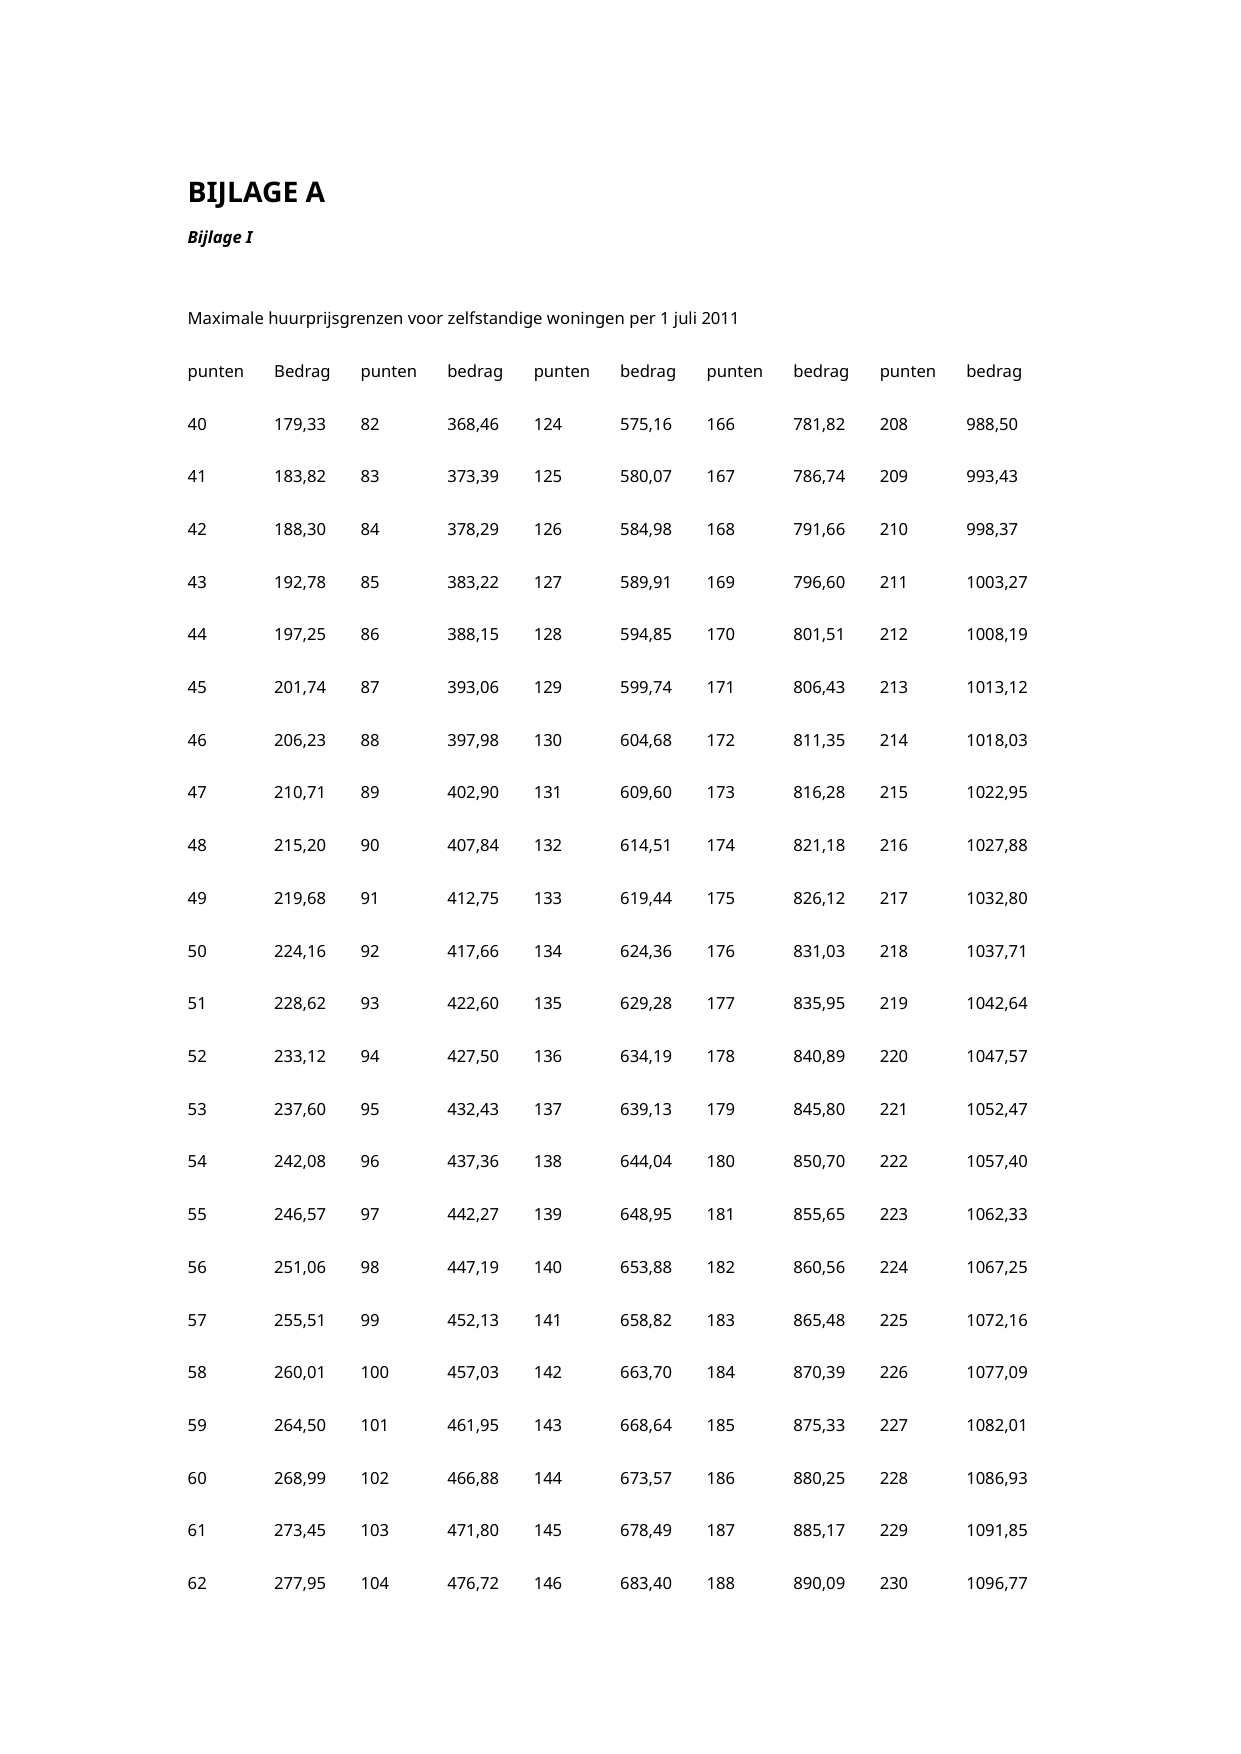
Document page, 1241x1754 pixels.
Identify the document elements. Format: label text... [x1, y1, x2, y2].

table_cell 634,19 [620, 1045, 706, 1097]
table_cell 100 [360, 1361, 447, 1414]
table_cell 201,74 [274, 676, 360, 728]
table_cell 865,48 [793, 1308, 879, 1361]
table_cell 1037,71 [966, 939, 1053, 992]
table_cell punten [534, 360, 620, 412]
table_cell 437,36 [447, 1150, 533, 1203]
table_cell 97 [360, 1203, 447, 1256]
table_cell bedrag [447, 360, 533, 412]
table_cell punten [706, 360, 793, 412]
table_cell 226 [880, 1361, 966, 1414]
table_cell 604,68 [620, 729, 706, 781]
table_cell 471,80 [447, 1519, 533, 1572]
table_cell 206,23 [274, 729, 360, 781]
table_cell 140 [534, 1256, 620, 1308]
table_cell 781,82 [793, 412, 879, 465]
table_cell 644,04 [620, 1150, 706, 1203]
table_cell 175 [706, 887, 793, 939]
table_cell 791,66 [793, 518, 879, 570]
table_cell 594,85 [620, 623, 706, 676]
table_cell punten [360, 360, 447, 412]
table_cell 178 [706, 1045, 793, 1097]
table_cell 181 [706, 1203, 793, 1256]
table_cell 166 [706, 412, 793, 465]
table_cell 599,74 [620, 676, 706, 728]
table_cell 988,50 [966, 412, 1053, 465]
table_cell 210 [880, 518, 966, 570]
table_cell 224 [880, 1256, 966, 1308]
table_cell 407,84 [447, 834, 533, 887]
table_cell 188,30 [274, 518, 360, 570]
table_cell 806,43 [793, 676, 879, 728]
table_cell 89 [360, 781, 447, 834]
table_cell 129 [534, 676, 620, 728]
table_cell 255,51 [274, 1308, 360, 1361]
table_cell 93 [360, 992, 447, 1045]
table_cell 192,78 [274, 570, 360, 623]
table_cell 60 [188, 1466, 274, 1519]
table_cell 629,28 [620, 992, 706, 1045]
table_cell 212 [880, 623, 966, 676]
table_cell 61 [188, 1519, 274, 1572]
table_cell 197,25 [274, 623, 360, 676]
table_cell 173 [706, 781, 793, 834]
table_cell 273,45 [274, 1519, 360, 1572]
table_cell 230 [880, 1572, 966, 1594]
table_cell 383,22 [447, 570, 533, 623]
table_cell 457,03 [447, 1361, 533, 1414]
table_cell 801,51 [793, 623, 879, 676]
table_cell 1018,03 [966, 729, 1053, 781]
table_cell 88 [360, 729, 447, 781]
table_cell 139 [534, 1203, 620, 1256]
table_cell 136 [534, 1045, 620, 1097]
table_cell 589,91 [620, 570, 706, 623]
table_cell 452,13 [447, 1308, 533, 1361]
table_cell 146 [534, 1572, 620, 1594]
table_cell 683,40 [620, 1572, 706, 1594]
table_cell 41 [188, 465, 274, 518]
table_header Maximale huurprijsgrenzen voor zelfstandige woningen per 1 juli 2011 [188, 307, 1053, 359]
table_cell 229 [880, 1519, 966, 1572]
table_cell 134 [534, 939, 620, 992]
table_cell 217 [880, 887, 966, 939]
table_cell 228 [880, 1466, 966, 1519]
table_cell 133 [534, 887, 620, 939]
table_cell 167 [706, 465, 793, 518]
table_cell 223 [880, 1203, 966, 1256]
table_cell 183 [706, 1308, 793, 1361]
table_cell 368,46 [447, 412, 533, 465]
table_cell 850,70 [793, 1150, 879, 1203]
table_cell 1067,25 [966, 1256, 1053, 1308]
table_cell 264,50 [274, 1414, 360, 1466]
table_cell 658,82 [620, 1308, 706, 1361]
table_cell 668,64 [620, 1414, 706, 1466]
table_cell 890,09 [793, 1572, 879, 1594]
table_cell 242,08 [274, 1150, 360, 1203]
table_cell 62 [188, 1572, 274, 1594]
table_cell bedrag [966, 360, 1053, 412]
table_cell 609,60 [620, 781, 706, 834]
table_cell 57 [188, 1308, 274, 1361]
table_cell 845,80 [793, 1098, 879, 1150]
table_cell 90 [360, 834, 447, 887]
table_cell 277,95 [274, 1572, 360, 1594]
table_cell 1062,33 [966, 1203, 1053, 1256]
table_cell 417,66 [447, 939, 533, 992]
table_cell 875,33 [793, 1414, 879, 1466]
table_cell 143 [534, 1414, 620, 1466]
table_cell 44 [188, 623, 274, 676]
table_cell 1086,93 [966, 1466, 1053, 1519]
table_cell 461,95 [447, 1414, 533, 1466]
table_cell 168 [706, 518, 793, 570]
table_cell 673,57 [620, 1466, 706, 1519]
table_cell 50 [188, 939, 274, 992]
table_cell 126 [534, 518, 620, 570]
table_cell 1027,88 [966, 834, 1053, 887]
table_cell 141 [534, 1308, 620, 1361]
table_cell 179 [706, 1098, 793, 1150]
table_cell 92 [360, 939, 447, 992]
table_cell 575,16 [620, 412, 706, 465]
table_cell 214 [880, 729, 966, 781]
table_cell 225 [880, 1308, 966, 1361]
table_cell 816,28 [793, 781, 879, 834]
table_cell 101 [360, 1414, 447, 1466]
text Bijlage I [187, 226, 1053, 249]
table_cell 1096,77 [966, 1572, 1053, 1594]
table_cell 82 [360, 412, 447, 465]
table_cell 826,12 [793, 887, 879, 939]
table_cell 170 [706, 623, 793, 676]
table_cell 1072,16 [966, 1308, 1053, 1361]
table_cell 215 [880, 781, 966, 834]
table_cell 246,57 [274, 1203, 360, 1256]
table_cell 128 [534, 623, 620, 676]
table_cell 172 [706, 729, 793, 781]
table_cell 378,29 [447, 518, 533, 570]
table_cell 860,56 [793, 1256, 879, 1308]
table_cell 51 [188, 992, 274, 1045]
table_cell 584,98 [620, 518, 706, 570]
table_cell 840,89 [793, 1045, 879, 1097]
table_cell 1042,64 [966, 992, 1053, 1045]
table_cell 224,16 [274, 939, 360, 992]
table_cell 125 [534, 465, 620, 518]
table_cell 268,99 [274, 1466, 360, 1519]
table_cell 1013,12 [966, 676, 1053, 728]
table_cell 388,15 [447, 623, 533, 676]
table_cell 177 [706, 992, 793, 1045]
table_cell 1022,95 [966, 781, 1053, 834]
table_cell 210,71 [274, 781, 360, 834]
table_cell bedrag [620, 360, 706, 412]
table_cell 1091,85 [966, 1519, 1053, 1572]
table_cell Bedrag [274, 360, 360, 412]
table_cell 580,07 [620, 465, 706, 518]
table_cell 219 [880, 992, 966, 1045]
table_cell 184 [706, 1361, 793, 1414]
table_cell 619,44 [620, 887, 706, 939]
table_cell 135 [534, 992, 620, 1045]
table_cell 639,13 [620, 1098, 706, 1150]
table_cell 99 [360, 1308, 447, 1361]
table_cell 614,51 [620, 834, 706, 887]
table_cell 678,49 [620, 1519, 706, 1572]
table_cell 45 [188, 676, 274, 728]
table_cell 648,95 [620, 1203, 706, 1256]
table_cell 251,06 [274, 1256, 360, 1308]
table_cell 137 [534, 1098, 620, 1150]
table_cell 86 [360, 623, 447, 676]
table_cell 42 [188, 518, 274, 570]
table_cell 998,37 [966, 518, 1053, 570]
table_cell 85 [360, 570, 447, 623]
table_cell 1032,80 [966, 887, 1053, 939]
table_cell 54 [188, 1150, 274, 1203]
table_cell 227 [880, 1414, 966, 1466]
table_cell 653,88 [620, 1256, 706, 1308]
table_cell 1052,47 [966, 1098, 1053, 1150]
table_cell 209 [880, 465, 966, 518]
table_cell 1057,40 [966, 1150, 1053, 1203]
table_cell 98 [360, 1256, 447, 1308]
table_cell 131 [534, 781, 620, 834]
table_cell 373,39 [447, 465, 533, 518]
table_cell 182 [706, 1256, 793, 1308]
table_cell 211 [880, 570, 966, 623]
table_cell 215,20 [274, 834, 360, 887]
table_cell 91 [360, 887, 447, 939]
table_cell 1003,27 [966, 570, 1053, 623]
table_cell punten [188, 360, 274, 412]
table_cell 811,35 [793, 729, 879, 781]
table_cell 174 [706, 834, 793, 887]
table_cell 49 [188, 887, 274, 939]
table_cell 821,18 [793, 834, 879, 887]
table_cell 144 [534, 1466, 620, 1519]
table_cell 855,65 [793, 1203, 879, 1256]
table_cell 83 [360, 465, 447, 518]
table_cell 48 [188, 834, 274, 887]
table_cell 40 [188, 412, 274, 465]
table_cell 145 [534, 1519, 620, 1572]
table_cell 43 [188, 570, 274, 623]
table_cell 179,33 [274, 412, 360, 465]
table_cell 870,39 [793, 1361, 879, 1414]
table_cell 786,74 [793, 465, 879, 518]
table_cell 1077,09 [966, 1361, 1053, 1414]
table_cell 228,62 [274, 992, 360, 1045]
table_cell 132 [534, 834, 620, 887]
table_cell 185 [706, 1414, 793, 1466]
table_cell 176 [706, 939, 793, 992]
table_cell 221 [880, 1098, 966, 1150]
subtitle BIJLAGE A [187, 172, 1053, 211]
table_cell 412,75 [447, 887, 533, 939]
table_cell 831,03 [793, 939, 879, 992]
table_cell 220 [880, 1045, 966, 1097]
table_cell 55 [188, 1203, 274, 1256]
table_cell 222 [880, 1150, 966, 1203]
table_cell 94 [360, 1045, 447, 1097]
table_cell 476,72 [447, 1572, 533, 1594]
table_cell 59 [188, 1414, 274, 1466]
table_cell 142 [534, 1361, 620, 1414]
table_cell 260,01 [274, 1361, 360, 1414]
table_cell 1047,57 [966, 1045, 1053, 1097]
table_cell 188 [706, 1572, 793, 1594]
table_cell 52 [188, 1045, 274, 1097]
table_cell 171 [706, 676, 793, 728]
table_cell 663,70 [620, 1361, 706, 1414]
table_cell punten [880, 360, 966, 412]
table_cell 53 [188, 1098, 274, 1150]
table_cell 447,19 [447, 1256, 533, 1308]
table_cell 427,50 [447, 1045, 533, 1097]
table_cell 993,43 [966, 465, 1053, 518]
table_cell 237,60 [274, 1098, 360, 1150]
table_cell 58 [188, 1361, 274, 1414]
table_cell bedrag [793, 360, 879, 412]
table_cell 187 [706, 1519, 793, 1572]
table_cell 138 [534, 1150, 620, 1203]
table_cell 1082,01 [966, 1414, 1053, 1466]
table_cell 442,27 [447, 1203, 533, 1256]
table_cell 885,17 [793, 1519, 879, 1572]
table_cell 46 [188, 729, 274, 781]
table_cell 95 [360, 1098, 447, 1150]
table_cell 219,68 [274, 887, 360, 939]
table_cell 796,60 [793, 570, 879, 623]
table_cell 880,25 [793, 1466, 879, 1519]
table_cell 102 [360, 1466, 447, 1519]
table_cell 180 [706, 1150, 793, 1203]
table_cell 84 [360, 518, 447, 570]
table_cell 96 [360, 1150, 447, 1203]
table_cell 186 [706, 1466, 793, 1519]
table_cell 835,95 [793, 992, 879, 1045]
table_cell 56 [188, 1256, 274, 1308]
table_cell 393,06 [447, 676, 533, 728]
table_cell 422,60 [447, 992, 533, 1045]
table_cell 218 [880, 939, 966, 992]
table_cell 402,90 [447, 781, 533, 834]
table_cell 47 [188, 781, 274, 834]
table_cell 124 [534, 412, 620, 465]
table_cell 104 [360, 1572, 447, 1594]
table_cell 208 [880, 412, 966, 465]
table_cell 169 [706, 570, 793, 623]
table_cell 216 [880, 834, 966, 887]
table_cell 466,88 [447, 1466, 533, 1519]
table_cell 1008,19 [966, 623, 1053, 676]
table_cell 233,12 [274, 1045, 360, 1097]
table_cell 87 [360, 676, 447, 728]
table_cell 183,82 [274, 465, 360, 518]
table_cell 432,43 [447, 1098, 533, 1150]
table_cell 127 [534, 570, 620, 623]
table_cell 397,98 [447, 729, 533, 781]
table_cell 213 [880, 676, 966, 728]
table_cell 624,36 [620, 939, 706, 992]
table_cell 103 [360, 1519, 447, 1572]
table_cell 130 [534, 729, 620, 781]
